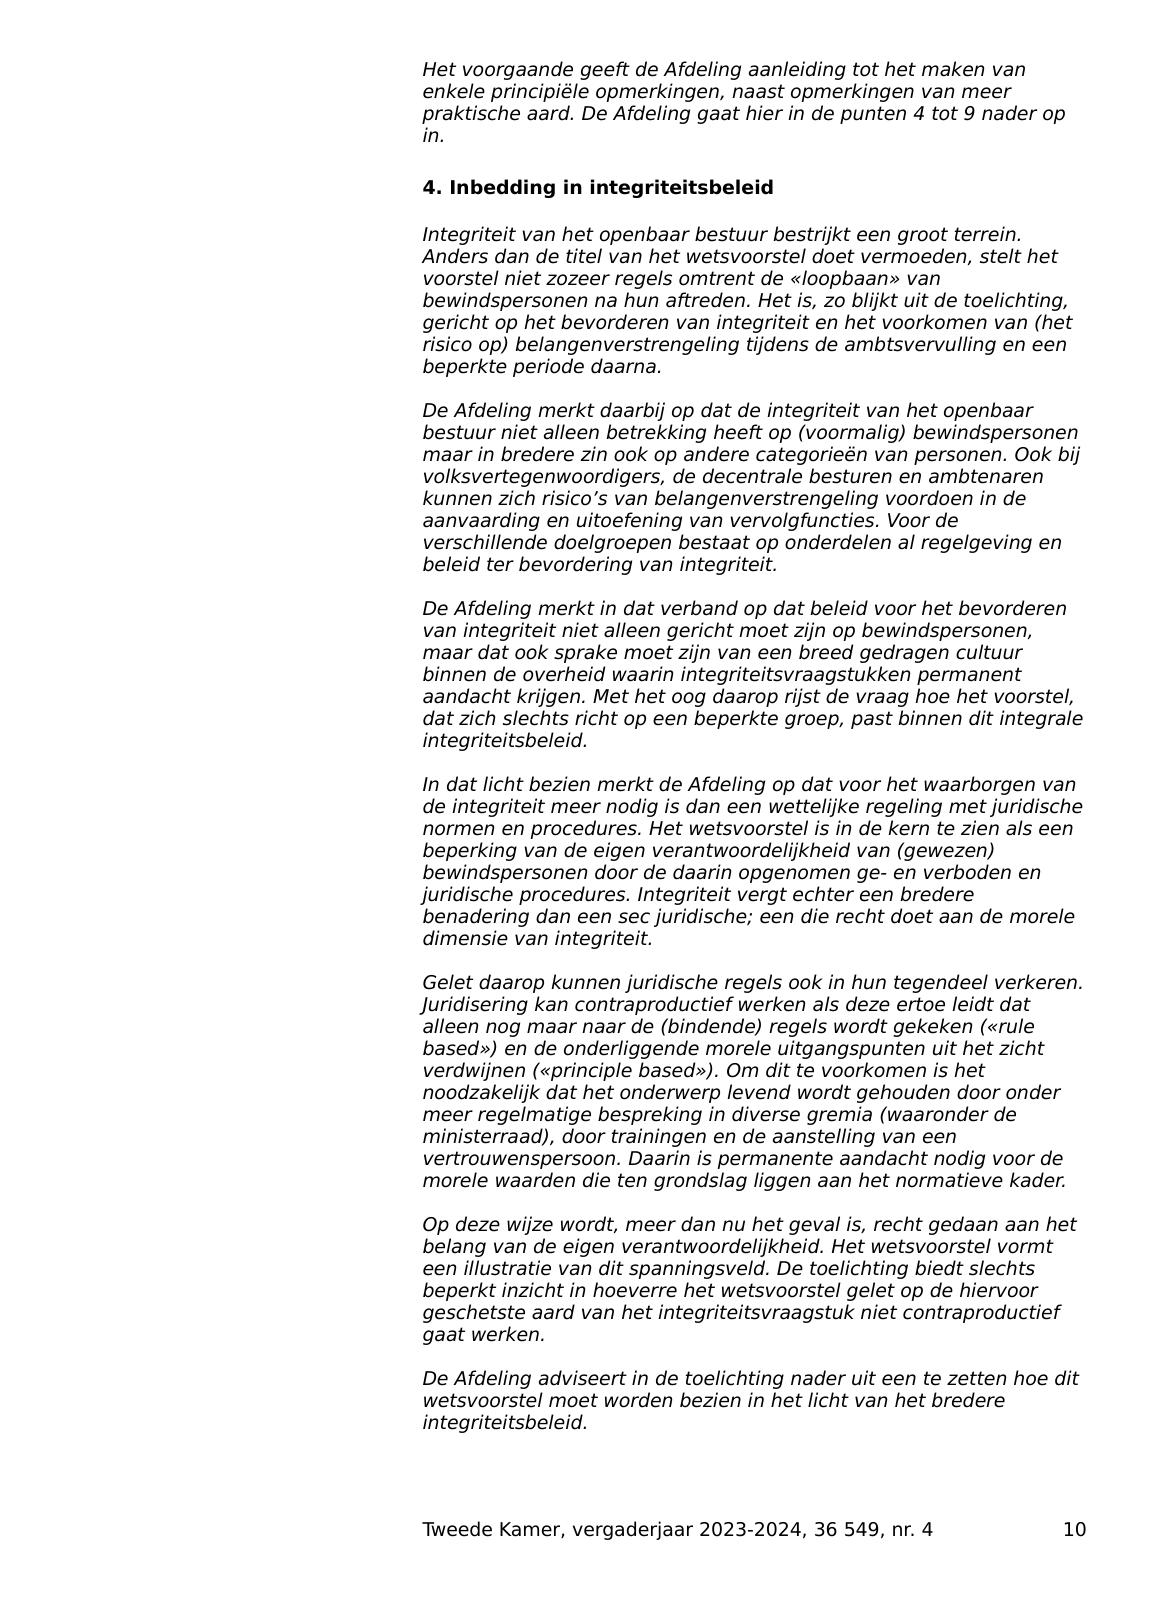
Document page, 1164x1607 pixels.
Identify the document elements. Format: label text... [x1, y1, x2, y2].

text De Afdeling merkt in dat verband op dat beleid voor het bevorderen van integriteit niet alleen gericht moet zijn op bewindspersonen, maar dat ook sprake moet zijn van een breed gedragen cultuur binnen de overheid waarin integriteitsvraagstukken permanent aandacht krijgen. Met het oog daarop rijst de vraag hoe het voorstel, dat zich slechts richt op een beperkte groep, past binnen dit integrale integriteitsbeleid. [422, 598, 1087, 752]
text De Afdeling adviseert in de toelichting nader uit een te zetten hoe dit wetsvoorstel moet worden bezien in het licht van het bredere integriteitsbeleid. [422, 1368, 1087, 1434]
text Gelet daarop kunnen juridische regels ook in hun tegendeel verkeren. Juridisering kan contraproductief werken als deze ertoe leidt dat alleen nog maar naar de (bindende) regels wordt gekeken («rule based») en de onderliggende morele uitgangspunten uit het zicht verdwijnen («principle based»). Om dit te voorkomen is het noodzakelijk dat het onderwerp levend wordt gehouden door onder meer regelmatige bespreking in diverse gremia (waaronder de ministerraad), door trainingen en de aanstelling van een vertrouwenspersoon. Daarin is permanente aandacht nodig voor de morele waarden die ten grondslag liggen aan het normatieve kader. [422, 972, 1087, 1192]
text In dat licht bezien merkt de Afdeling op dat voor het waarborgen van de integriteit meer nodig is dan een wettelijke regeling met juridische normen en procedures. Het wetsvoorstel is in de kern te zien als een beperking van de eigen verantwoordelijkheid van (gewezen) bewindspersonen door de daarin opgenomen ge- en verboden en juridische procedures. Integriteit vergt echter een bredere benadering dan een sec juridische; een die recht doet aan de morele dimensie van integriteit. [422, 774, 1087, 950]
text Op deze wijze wordt, meer dan nu het geval is, recht gedaan aan het belang van de eigen verantwoordelijkheid. Het wetsvoorstel vormt een illustratie van dit spanningsveld. De toelichting biedt slechts beperkt inzicht in hoeverre het wetsvoorstel gelet op de hiervoor geschetste aard van het integriteitsvraagstuk niet contraproductief gaat werken. [422, 1214, 1087, 1346]
text De Afdeling merkt daarbij op dat de integriteit van het openbaar bestuur niet alleen betrekking heeft op (voormalig) bewindspersonen maar in bredere zin ook op andere categorieën van personen. Ook bij volksvertegenwoordigers, de decentrale besturen en ambtenaren kunnen zich risico’s van belangenverstrengeling voordoen in de aanvaarding en uitoefening van vervolgfuncties. Voor de verschillende doelgroepen bestaat op onderdelen al regelgeving en beleid ter bevordering van integriteit. [422, 400, 1087, 576]
text Het voorgaande geeft de Afdeling aanleiding tot het maken van enkele principiële opmerkingen, naast opmerkingen van meer praktische aard. De Afdeling gaat hier in de punten 4 tot 9 nader op in. [422, 59, 1087, 147]
subtitle 4. Inbedding in integriteitsbeleid [422, 177, 1087, 199]
text Integriteit van het openbaar bestuur bestrijkt een groot terrein. Anders dan de titel van het wetsvoorstel doet vermoeden, stelt het voorstel niet zozeer regels omtrent de «loopbaan» van bewindspersonen na hun aftreden. Het is, zo blijkt uit de toelichting, gericht op het bevorderen van integriteit en het voorkomen van (het risico op) belangenverstrengeling tijdens de ambtsvervulling en een beperkte periode daarna. [422, 224, 1087, 378]
